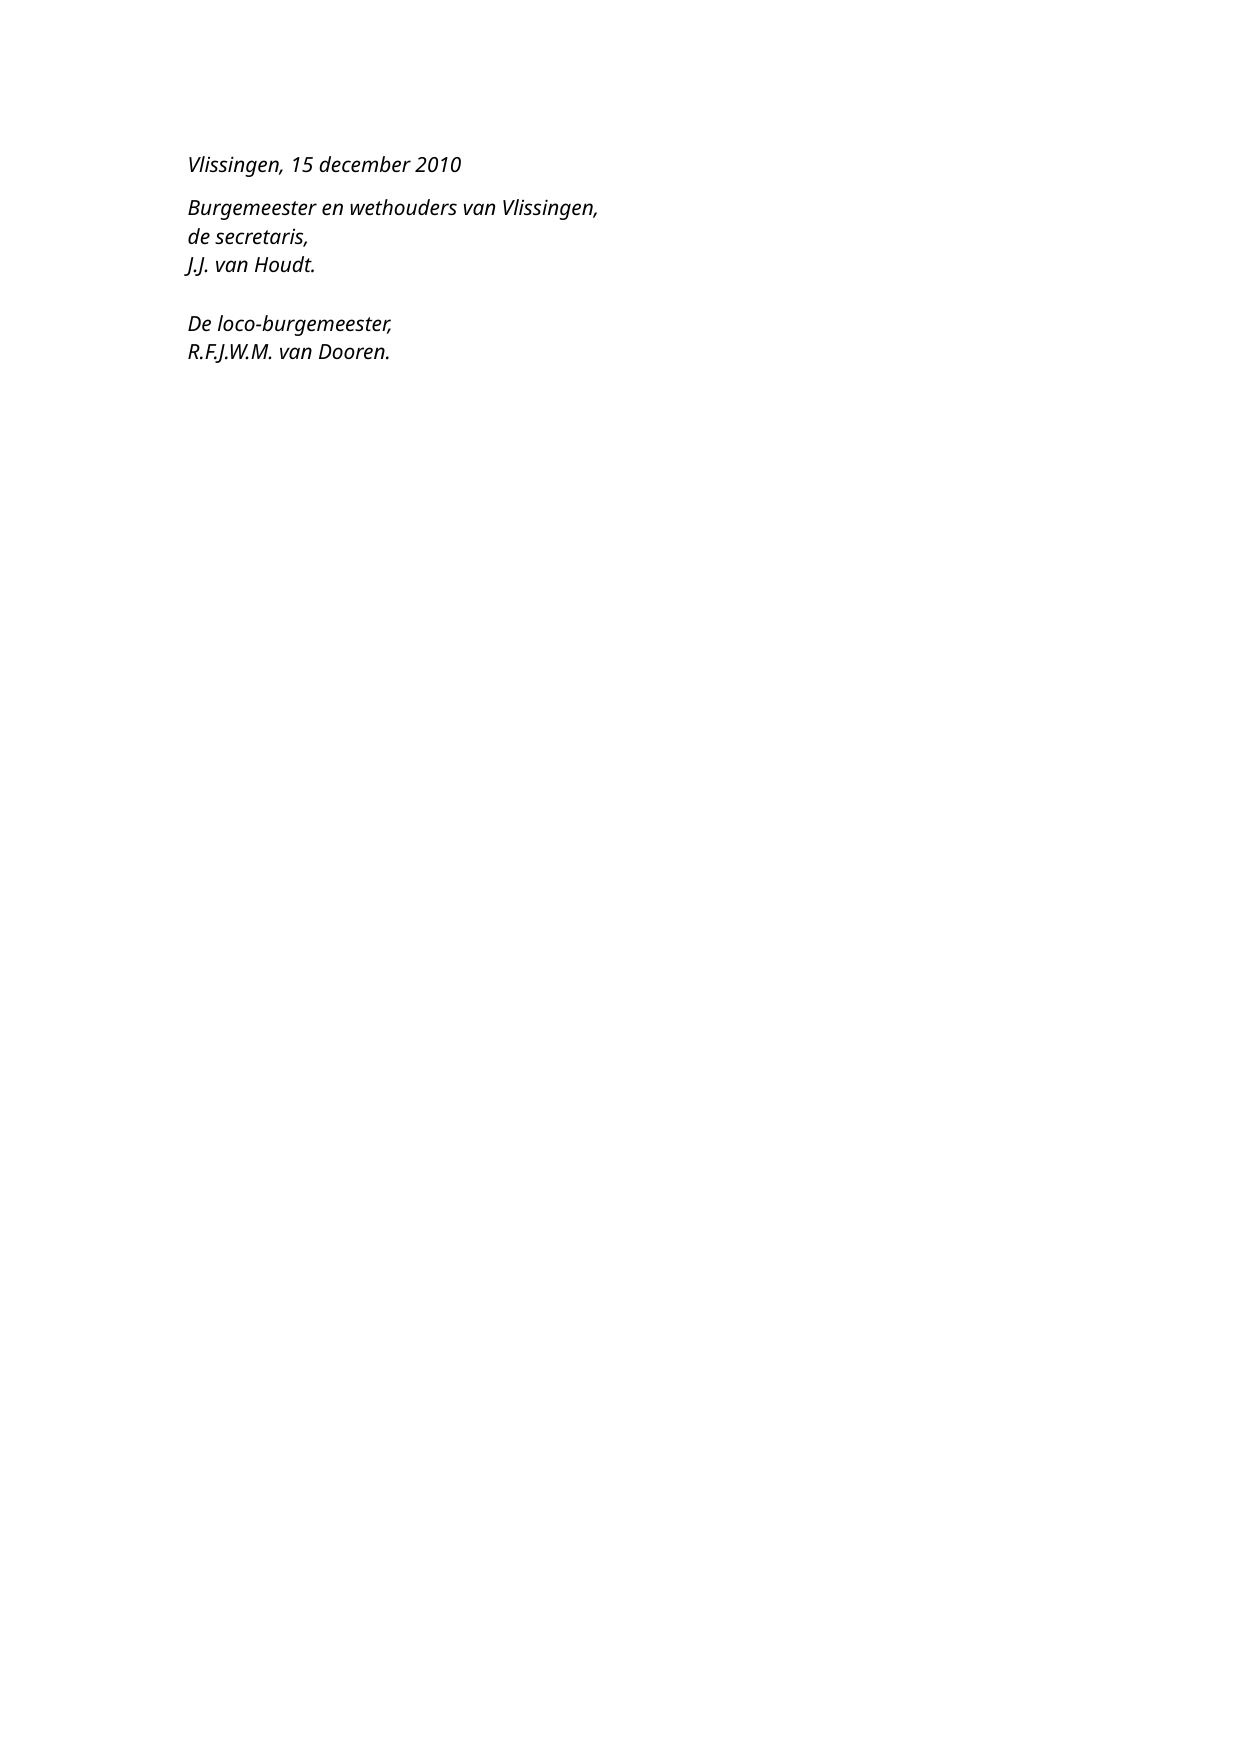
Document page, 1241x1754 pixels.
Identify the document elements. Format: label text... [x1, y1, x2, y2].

text Vlissingen, 15 december 2010 [187, 150, 1053, 178]
text De loco-burgemeester, [187, 309, 1053, 337]
text de secretaris, [187, 222, 1053, 250]
text J.J. van Houdt. [187, 250, 1053, 279]
text R.F.J.W.M. van Dooren. [187, 337, 1053, 366]
text Burgemeester en wethouders van Vlissingen, [187, 193, 1053, 222]
